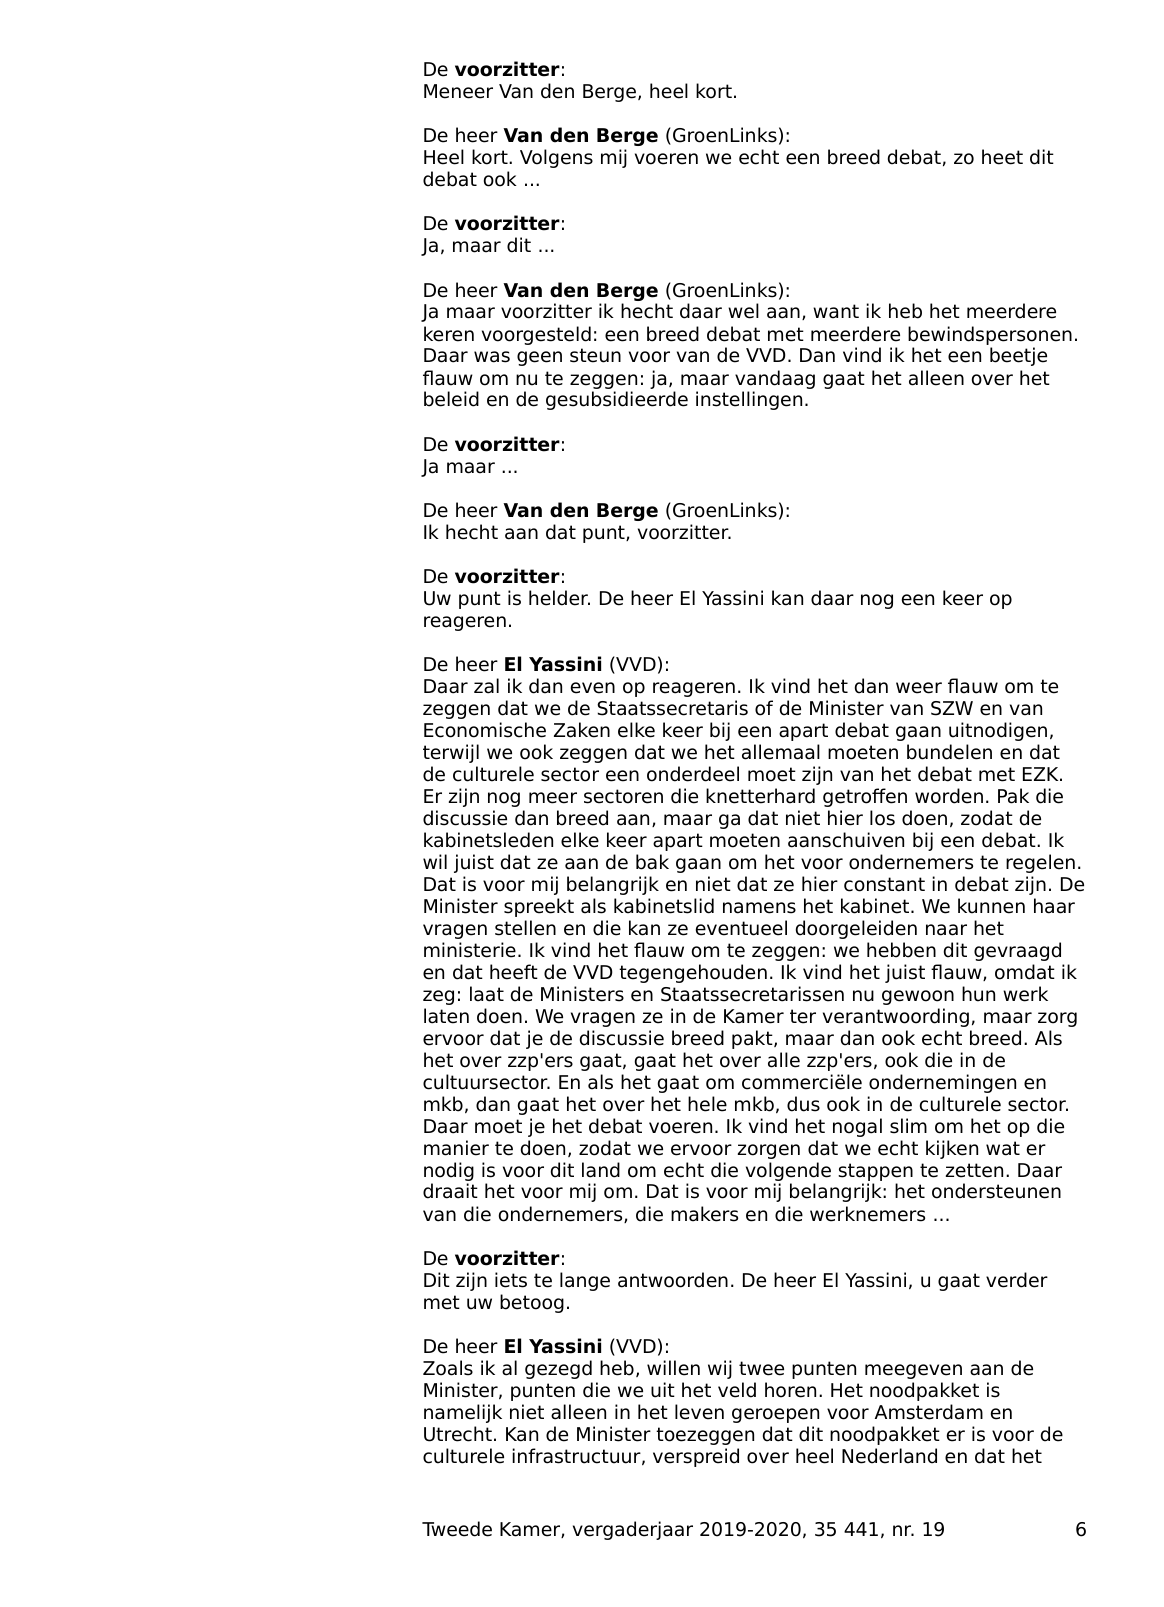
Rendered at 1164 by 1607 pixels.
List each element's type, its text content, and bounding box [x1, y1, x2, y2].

text Daar zal ik dan even op reageren. Ik vind het dan weer flauw om te zeggen dat we de Staatssecretaris of de Minister van SZW en van Economische Zaken elke keer bij een apart debat gaan uitnodigen, terwijl we ook zeggen dat we het allemaal moeten bundelen en dat de culturele sector een onderdeel moet zijn van het debat met EZK. Er zijn nog meer sectoren die knetterhard getroffen worden. Pak die discussie dan breed aan, maar ga dat niet hier los doen, zodat de kabinetsleden elke keer apart moeten aanschuiven bij een debat. Ik wil juist dat ze aan de bak gaan om het voor ondernemers te regelen. Dat is voor mij belangrijk en niet dat ze hier constant in debat zijn. De Minister spreekt als kabinetslid namens het kabinet. We kunnen haar vragen stellen en die kan ze eventueel doorgeleiden naar het ministerie. Ik vind het flauw om te zeggen: we hebben dit gevraagd en dat heeft de VVD tegengehouden. Ik vind het juist flauw, omdat ik zeg: laat de Ministers en Staatssecretarissen nu gewoon hun werk laten doen. We vragen ze in de Kamer ter verantwoording, maar zorg ervoor dat je de discussie breed pakt, maar dan ook echt breed. Als het over zzp'ers gaat, gaat het over alle zzp'ers, ook die in de cultuursector. En als het gaat om commerciële ondernemingen en mkb, dan gaat het over het hele mkb, dus ook in de culturele sector. Daar moet je het debat voeren. Ik vind het nogal slim om het op die manier te doen, zodat we ervoor zorgen dat we echt kijken wat er nodig is voor dit land om echt die volgende stappen te zetten. Daar draait het voor mij om. Dat is voor mij belangrijk: het ondersteunen van die ondernemers, die makers en die werknemers ... [422, 676, 1087, 1225]
text De heer Van den Berge (GroenLinks): [422, 279, 1087, 301]
text Ja maar ... [422, 456, 1087, 477]
text Meneer Van den Berge, heel kort. [422, 81, 1087, 103]
text De heer El Yassini (VVD): [422, 654, 1087, 676]
text De voorzitter: [422, 59, 1087, 81]
text Heel kort. Volgens mij voeren we echt een breed debat, zo heet dit debat ook ... [422, 147, 1087, 191]
text Ik hecht aan dat punt, voorzitter. [422, 522, 1087, 544]
text Uw punt is helder. De heer El Yassini kan daar nog een keer op reageren. [422, 588, 1087, 632]
text De heer Van den Berge (GroenLinks): [422, 125, 1087, 147]
text De voorzitter: [422, 566, 1087, 588]
text Ja, maar dit ... [422, 235, 1087, 257]
text Dit zijn iets te lange antwoorden. De heer El Yassini, u gaat verder met uw betoog. [422, 1269, 1087, 1313]
text Zoals ik al gezegd heb, willen wij twee punten meegeven aan de Minister, punten die we uit het veld horen. Het noodpakket is namelijk niet alleen in het leven geroepen voor Amsterdam en Utrecht. Kan de Minister toezeggen dat dit noodpakket er is voor de culturele infrastructuur, verspreid over heel Nederland en dat het [422, 1358, 1087, 1468]
text De heer Van den Berge (GroenLinks): [422, 500, 1087, 522]
text Ja maar voorzitter ik hecht daar wel aan, want ik heb het meerdere keren voorgesteld: een breed debat met meerdere bewindspersonen. Daar was geen steun voor van de VVD. Dan vind ik het een beetje flauw om nu te zeggen: ja, maar vandaag gaat het alleen over het beleid en de gesubsidieerde instellingen. [422, 301, 1087, 411]
text De voorzitter: [422, 1248, 1087, 1269]
text De heer El Yassini (VVD): [422, 1336, 1087, 1358]
text De voorzitter: [422, 213, 1087, 235]
text De voorzitter: [422, 433, 1087, 456]
